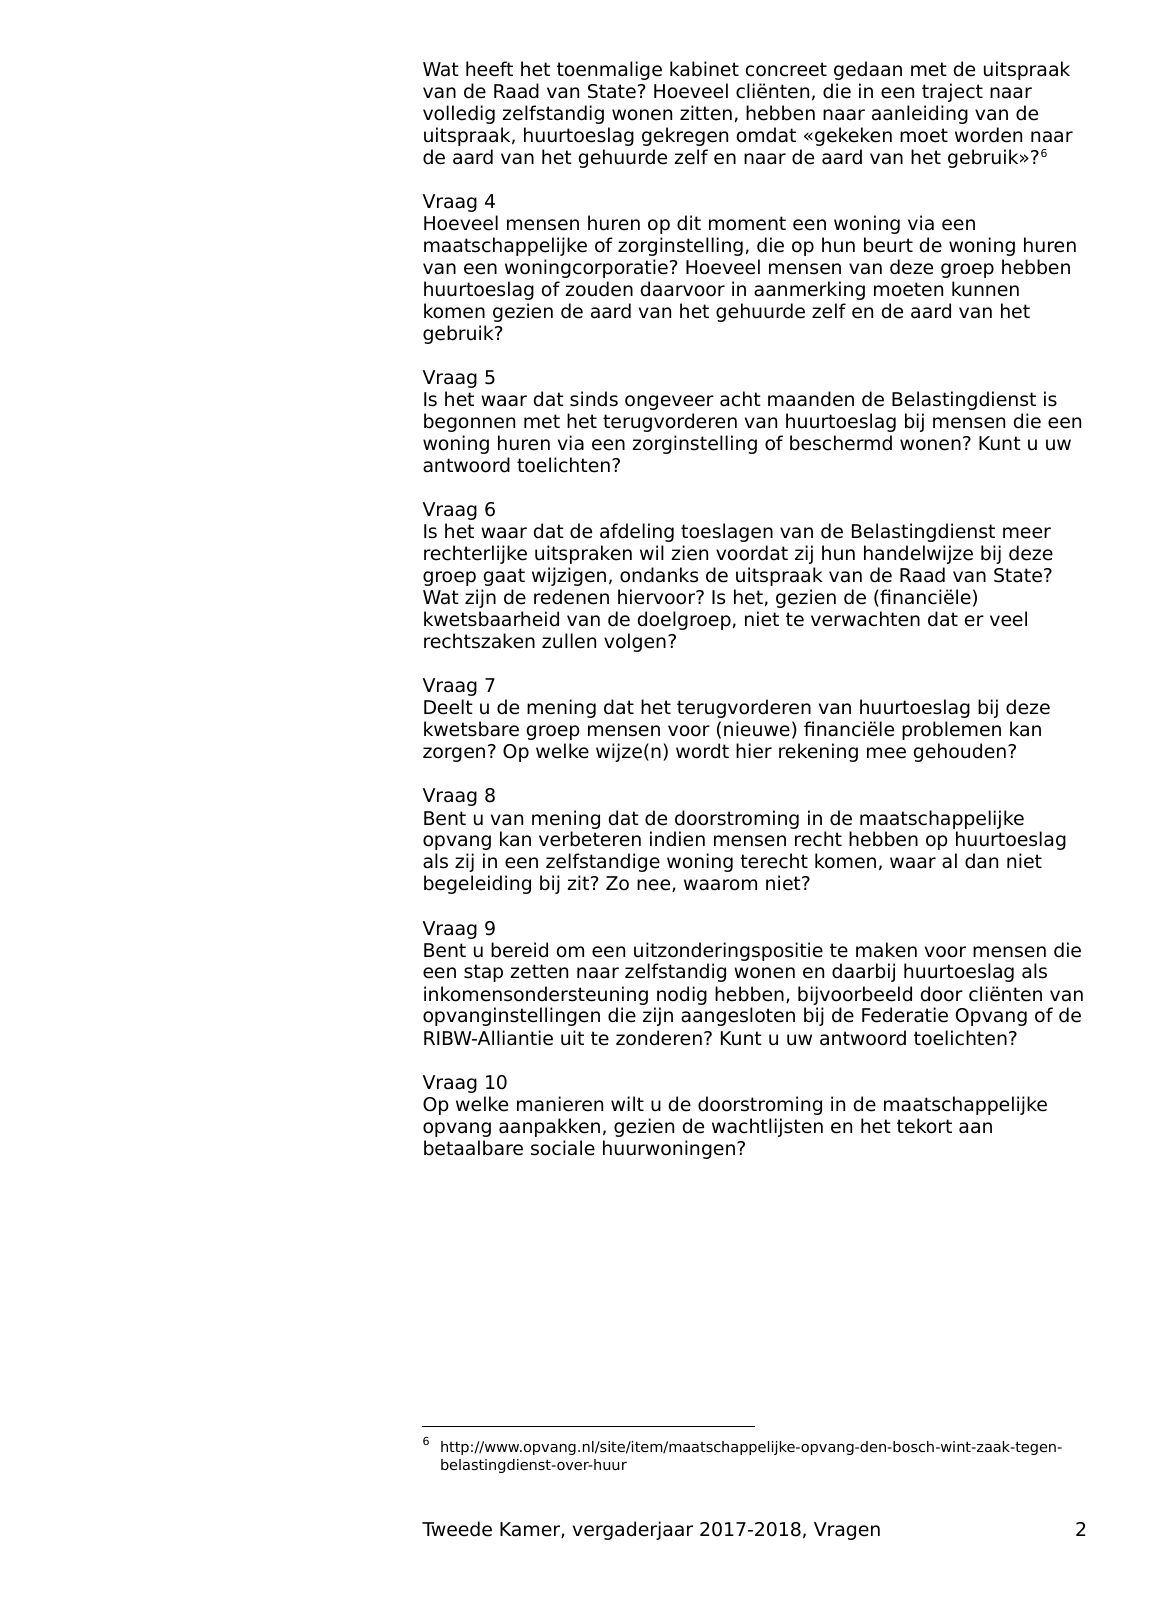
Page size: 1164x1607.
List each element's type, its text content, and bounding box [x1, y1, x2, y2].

text Vraag 4 [422, 191, 1087, 213]
text Deelt u de mening dat het terugvorderen van huurtoeslag bij deze kwetsbare groep mensen voor (nieuwe) financiële problemen kan zorgen? Op welke wijze(n) wordt hier rekening mee gehouden? [422, 697, 1087, 763]
text Vraag 5 [422, 367, 1087, 389]
text Op welke manieren wilt u de doorstroming in de maatschappelijke opvang aanpakken, gezien de wachtlijsten en het tekort aan betaalbare sociale huurwoningen? [422, 1093, 1087, 1159]
text Vraag 8 [422, 785, 1087, 807]
text Vraag 9 [422, 917, 1087, 939]
text Vraag 10 [422, 1072, 1087, 1093]
text Is het waar dat sinds ongeveer acht maanden de Belastingdienst is begonnen met het terugvorderen van huurtoeslag bij mensen die een woning huren via een zorginstelling of beschermd wonen? Kunt u uw antwoord toelichten? [422, 389, 1087, 477]
text Hoeveel mensen huren op dit moment een woning via een maatschappelijke of zorginstelling, die op hun beurt de woning huren van een woningcorporatie? Hoeveel mensen van deze groep hebben huurtoeslag of zouden daarvoor in aanmerking moeten kunnen komen gezien de aard van het gehuurde zelf en de aard van het gebruik? [422, 213, 1087, 345]
text Bent u bereid om een uitzonderingspositie te maken voor mensen die een stap zetten naar zelfstandig wonen en daarbij huurtoeslag als inkomensondersteuning nodig hebben, bijvoorbeeld door cliënten van opvanginstellingen die zijn aangesloten bij de Federatie Opvang of de RIBW-Alliantie uit te zonderen? Kunt u uw antwoord toelichten? [422, 939, 1087, 1049]
text Is het waar dat de afdeling toeslagen van de Belastingdienst meer rechterlijke uitspraken wil zien voordat zij hun handelwijze bij deze groep gaat wijzigen, ondanks de uitspraak van de Raad van State? Wat zijn de redenen hiervoor? Is het, gezien de (financiële) kwetsbaarheid van de doelgroep, niet te verwachten dat er veel rechtszaken zullen volgen? [422, 521, 1087, 653]
text Bent u van mening dat de doorstroming in de maatschappelijke opvang kan verbeteren indien mensen recht hebben op huurtoeslag als zij in een zelfstandige woning terecht komen, waar al dan niet begeleiding bij zit? Zo nee, waarom niet? [422, 807, 1087, 895]
text Vraag 7 [422, 675, 1087, 697]
text Vraag 6 [422, 499, 1087, 521]
text http://www.opvang.nl/site/item/maatschappelijke-opvang-den-bosch-wint-zaak-tegen-belastingdienst-over-huur [422, 1435, 1087, 1474]
text Wat heeft het toenmalige kabinet concreet gedaan met de uitspraak van de Raad van State? Hoeveel cliënten, die in een traject naar volledig zelfstandig wonen zitten, hebben naar aanleiding van de uitspraak, huurtoeslag gekregen omdat «gekeken moet worden naar de aard van het gehuurde zelf en naar de aard van het gebruik»? [422, 59, 1087, 169]
